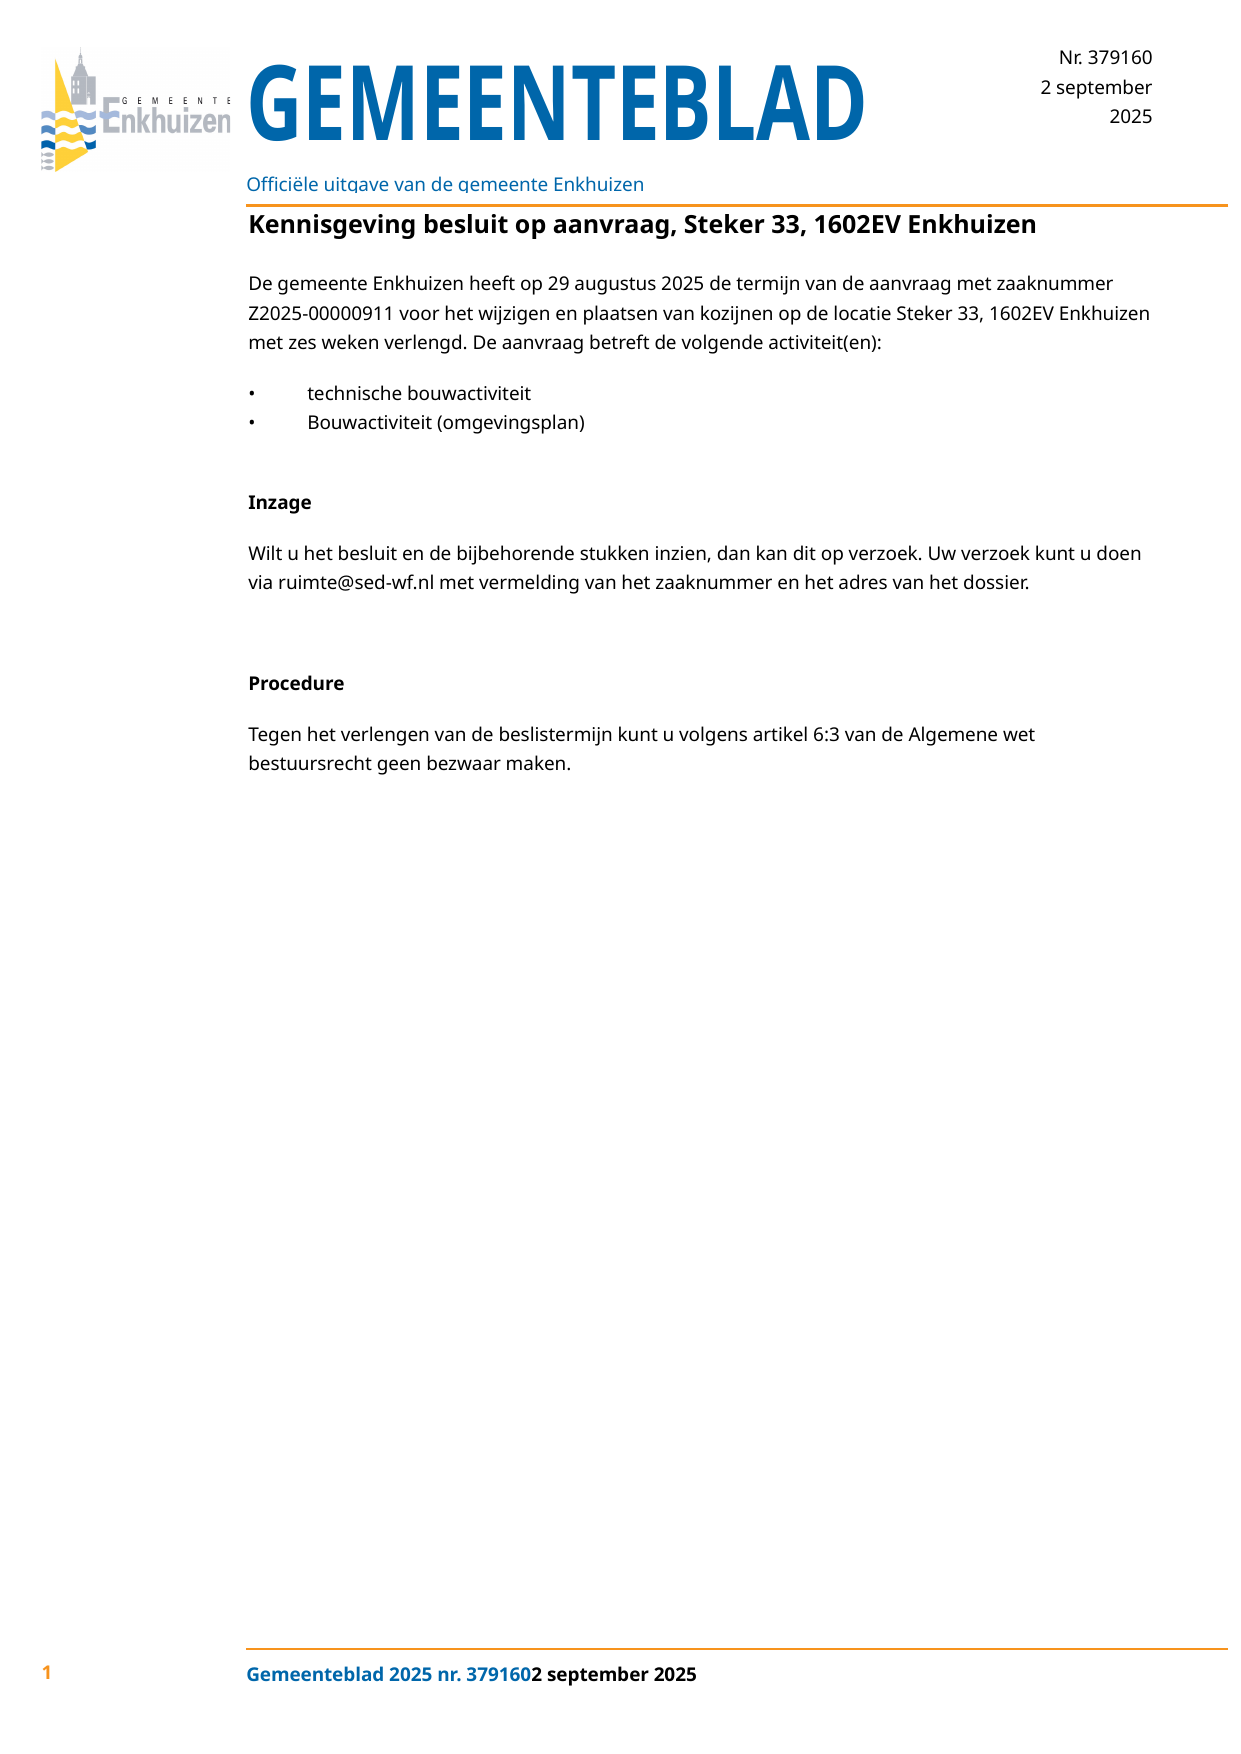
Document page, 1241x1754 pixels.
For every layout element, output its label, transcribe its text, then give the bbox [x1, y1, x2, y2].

picture [41, 47, 231, 172]
text Tegen het verlengen van de beslistermijn kunt u volgens artikel 6:3 van de Algemene wet bestuursrecht geen bezwaar maken. [248, 721, 1152, 776]
text De gemeente Enkhuizen heeft op 29 augustus 2025 de termijn van de aanvraag met zaaknummer Z2025-00000911 voor het wijzigen en plaatsen van kozijnen op de locatie Steker 33, 1602EV Enkhuizen met zes weken verlengd. De aanvraag betreft de volgende activiteit(en): [248, 270, 1152, 355]
text Inzage [248, 489, 1152, 515]
list technische bouwactiviteit [248, 380, 1152, 406]
text Kennisgeving besluit op aanvraag, Steker 33, 1602EV Enkhuizen [248, 207, 1152, 241]
text Wilt u het besluit en de bijbehorende stukken inzien, dan kan dit op verzoek. Uw verzoek kunt u doen via ruimte@sed-wf.nl met vermelding van het zaaknummer en het adres van het dossier. [248, 540, 1152, 595]
text Procedure [248, 670, 1152, 696]
list Bouwactiviteit (omgevingsplan) [248, 409, 1152, 435]
